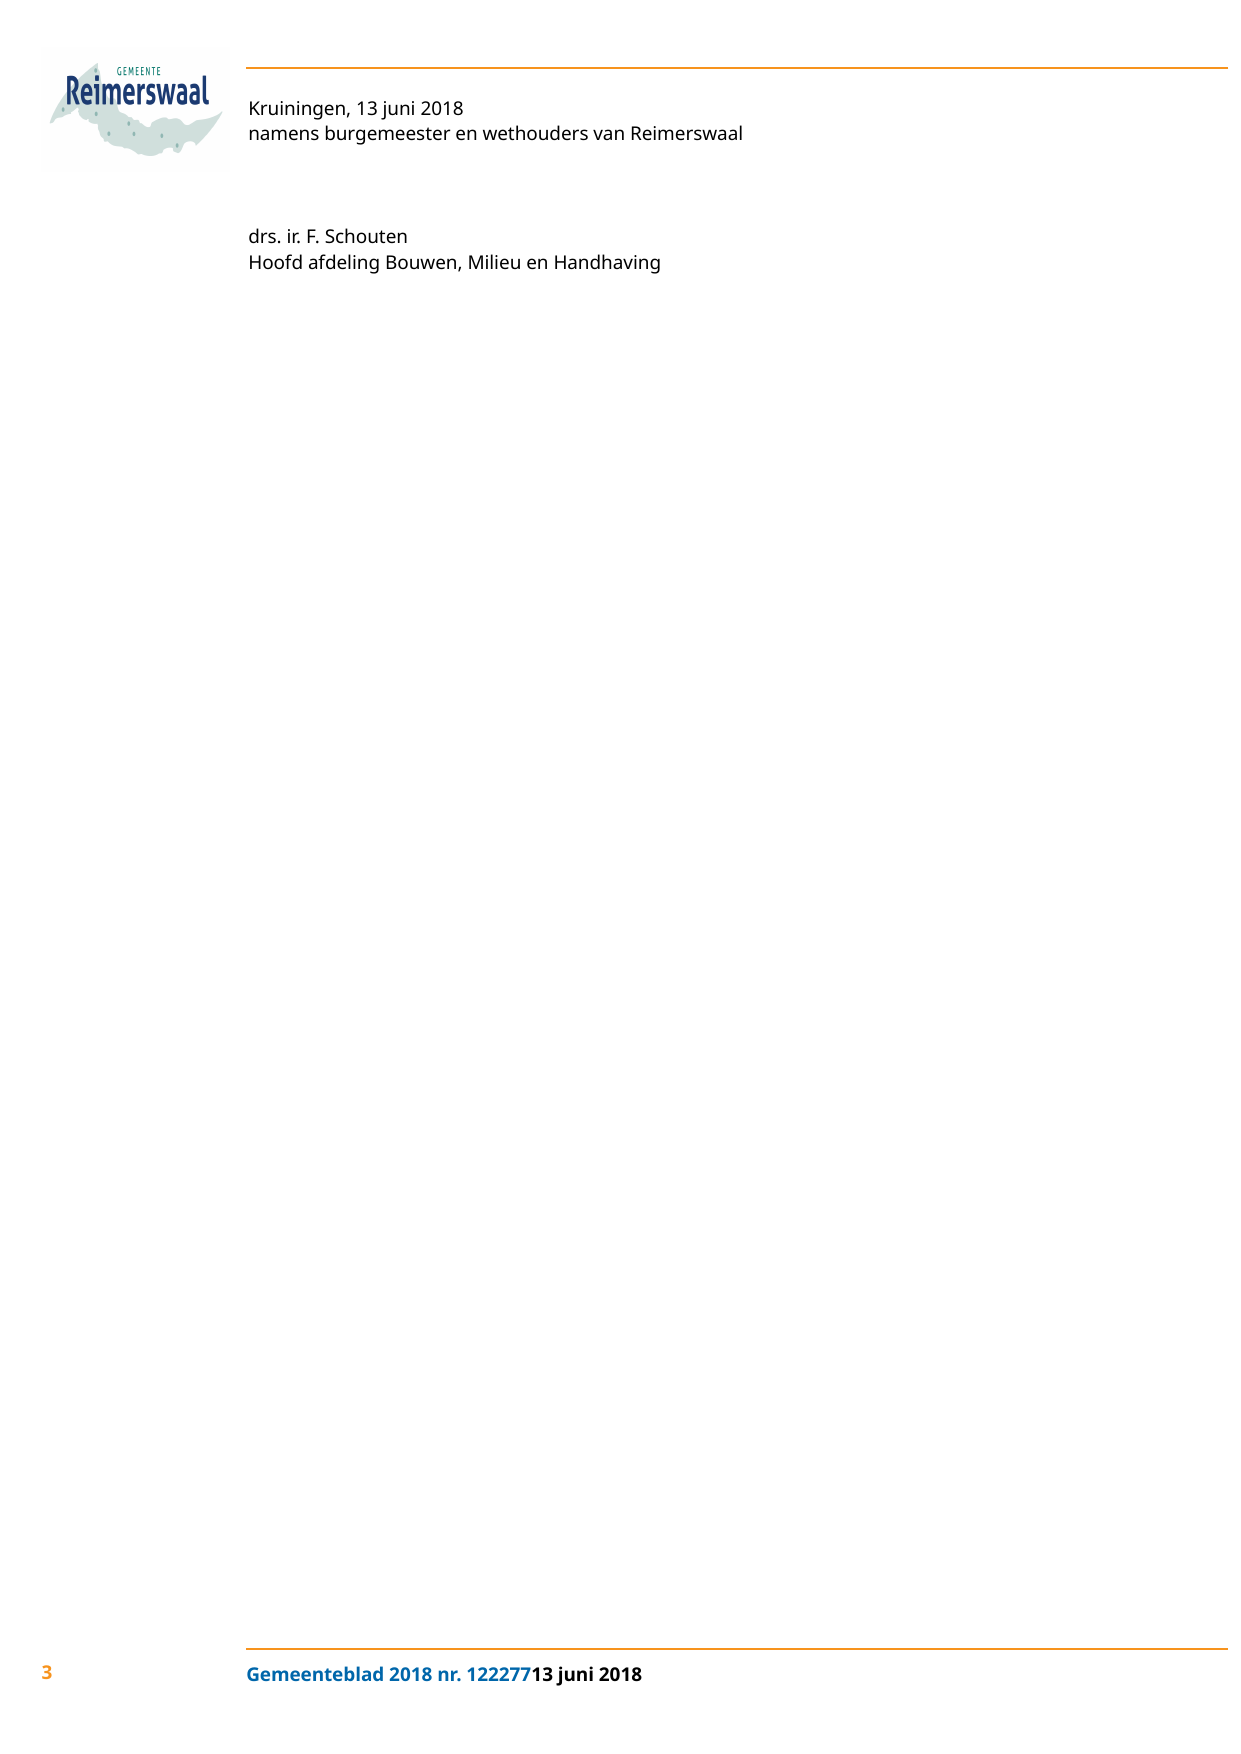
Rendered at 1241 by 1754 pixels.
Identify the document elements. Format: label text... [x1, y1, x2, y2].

text drs. ir. F. Schouten [248, 223, 1152, 249]
text Hoofd afdeling Bouwen, Milieu en Handhaving [248, 249, 1152, 275]
picture [41, 47, 231, 172]
text Kruiningen, 13 juni 2018 [248, 95, 1152, 121]
text namens burgemeester en wethouders van Reimerswaal [248, 121, 1152, 146]
